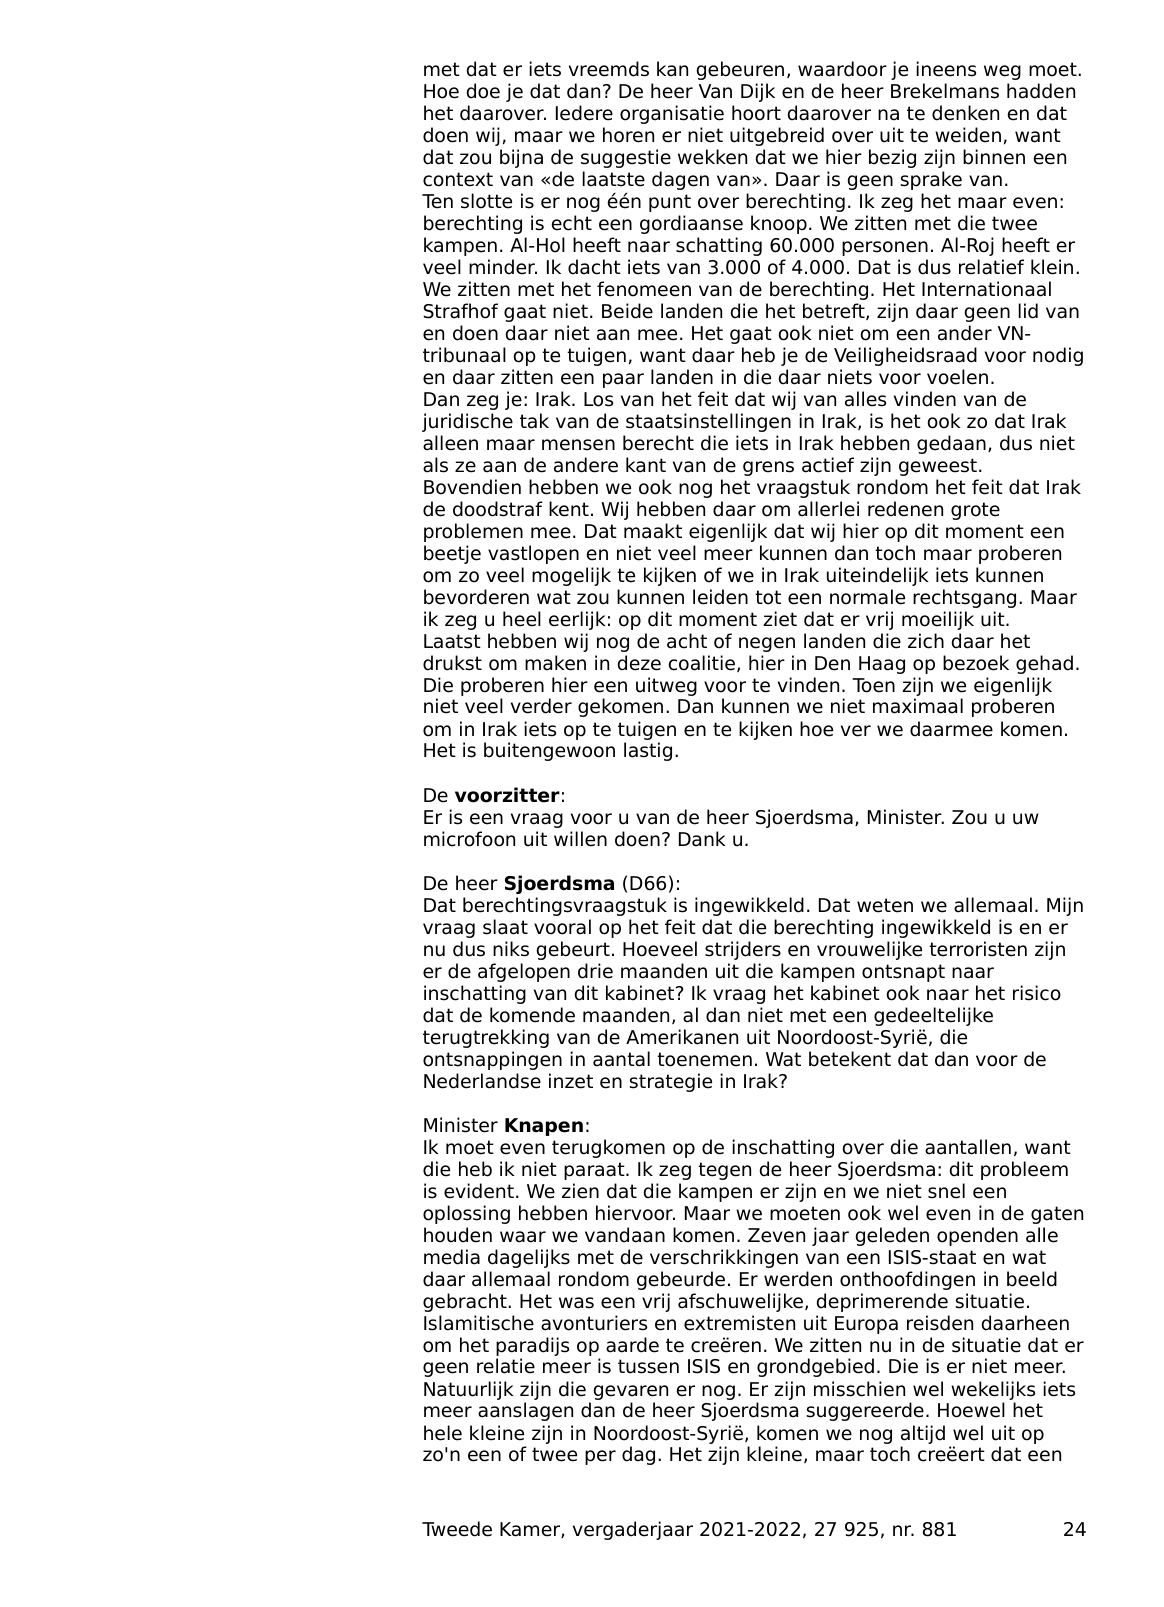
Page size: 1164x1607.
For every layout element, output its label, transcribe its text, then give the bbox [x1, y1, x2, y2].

text Dat berechtingsvraagstuk is ingewikkeld. Dat weten we allemaal. Mijn vraag slaat vooral op het feit dat die berechting ingewikkeld is en er nu dus niks gebeurt. Hoeveel strijders en vrouwelijke terroristen zijn er de afgelopen drie maanden uit die kampen ontsnapt naar inschatting van dit kabinet? Ik vraag het kabinet ook naar het risico dat de komende maanden, al dan niet met een gedeeltelijke terugtrekking van de Amerikanen uit Noordoost-Syrië, die ontsnappingen in aantal toenemen. Wat betekent dat dan voor de Nederlandse inzet en strategie in Irak? [422, 895, 1087, 1092]
text De heer Sjoerdsma (D66): [422, 873, 1087, 895]
text De voorzitter: [422, 784, 1087, 807]
text Ten slotte is er nog één punt over berechting. Ik zeg het maar even: berechting is echt een gordiaanse knoop. We zitten met die twee kampen. Al-Hol heeft naar schatting 60.000 personen. Al-Roj heeft er veel minder. Ik dacht iets van 3.000 of 4.000. Dat is dus relatief klein. We zitten met het fenomeen van de berechting. Het Internationaal Strafhof gaat niet. Beide landen die het betreft, zijn daar geen lid van en doen daar niet aan mee. Het gaat ook niet om een ander VN-tribunaal op te tuigen, want daar heb je de Veiligheidsraad voor nodig en daar zitten een paar landen in die daar niets voor voelen. [422, 191, 1087, 389]
text Dan zeg je: Irak. Los van het feit dat wij van alles vinden van de juridische tak van de staatsinstellingen in Irak, is het ook zo dat Irak alleen maar mensen berecht die iets in Irak hebben gedaan, dus niet als ze aan de andere kant van de grens actief zijn geweest. Bovendien hebben we ook nog het vraagstuk rondom het feit dat Irak de doodstraf kent. Wij hebben daar om allerlei redenen grote problemen mee. Dat maakt eigenlijk dat wij hier op dit moment een beetje vastlopen en niet veel meer kunnen dan toch maar proberen om zo veel mogelijk te kijken of we in Irak uiteindelijk iets kunnen bevorderen wat zou kunnen leiden tot een normale rechtsgang. Maar ik zeg u heel eerlijk: op dit moment ziet dat er vrij moeilijk uit. [422, 389, 1087, 631]
text Minister Knapen: [422, 1115, 1087, 1137]
text Ik moet even terugkomen op de inschatting over die aantallen, want die heb ik niet paraat. Ik zeg tegen de heer Sjoerdsma: dit probleem is evident. We zien dat die kampen er zijn en we niet snel een oplossing hebben hiervoor. Maar we moeten ook wel even in de gaten houden waar we vandaan komen. Zeven jaar geleden openden alle media dagelijks met de verschrikkingen van een ISIS-staat en wat daar allemaal rondom gebeurde. Er werden onthoofdingen in beeld gebracht. Het was een vrij afschuwelijke, deprimerende situatie. Islamitische avonturiers en extremisten uit Europa reisden daarheen om het paradijs op aarde te creëren. We zitten nu in de situatie dat er geen relatie meer is tussen ISIS en grondgebied. Die is er niet meer. Natuurlijk zijn die gevaren er nog. Er zijn misschien wel wekelijks iets meer aanslagen dan de heer Sjoerdsma suggereerde. Hoewel het hele kleine zijn in Noordoost-Syrië, komen we nog altijd wel uit op zo'n een of twee per dag. Het zijn kleine, maar toch creëert dat een [422, 1137, 1087, 1466]
text met dat er iets vreemds kan gebeuren, waardoor je ineens weg moet. Hoe doe je dat dan? De heer Van Dijk en de heer Brekelmans hadden het daarover. Iedere organisatie hoort daarover na te denken en dat doen wij, maar we horen er niet uitgebreid over uit te weiden, want dat zou bijna de suggestie wekken dat we hier bezig zijn binnen een context van «de laatste dagen van». Daar is geen sprake van. [422, 59, 1087, 191]
text Laatst hebben wij nog de acht of negen landen die zich daar het drukst om maken in deze coalitie, hier in Den Haag op bezoek gehad. Die proberen hier een uitweg voor te vinden. Toen zijn we eigenlijk niet veel verder gekomen. Dan kunnen we niet maximaal proberen om in Irak iets op te tuigen en te kijken hoe ver we daarmee komen. Het is buitengewoon lastig. [422, 631, 1087, 762]
text Er is een vraag voor u van de heer Sjoerdsma, Minister. Zou u uw microfoon uit willen doen? Dank u. [422, 807, 1087, 851]
